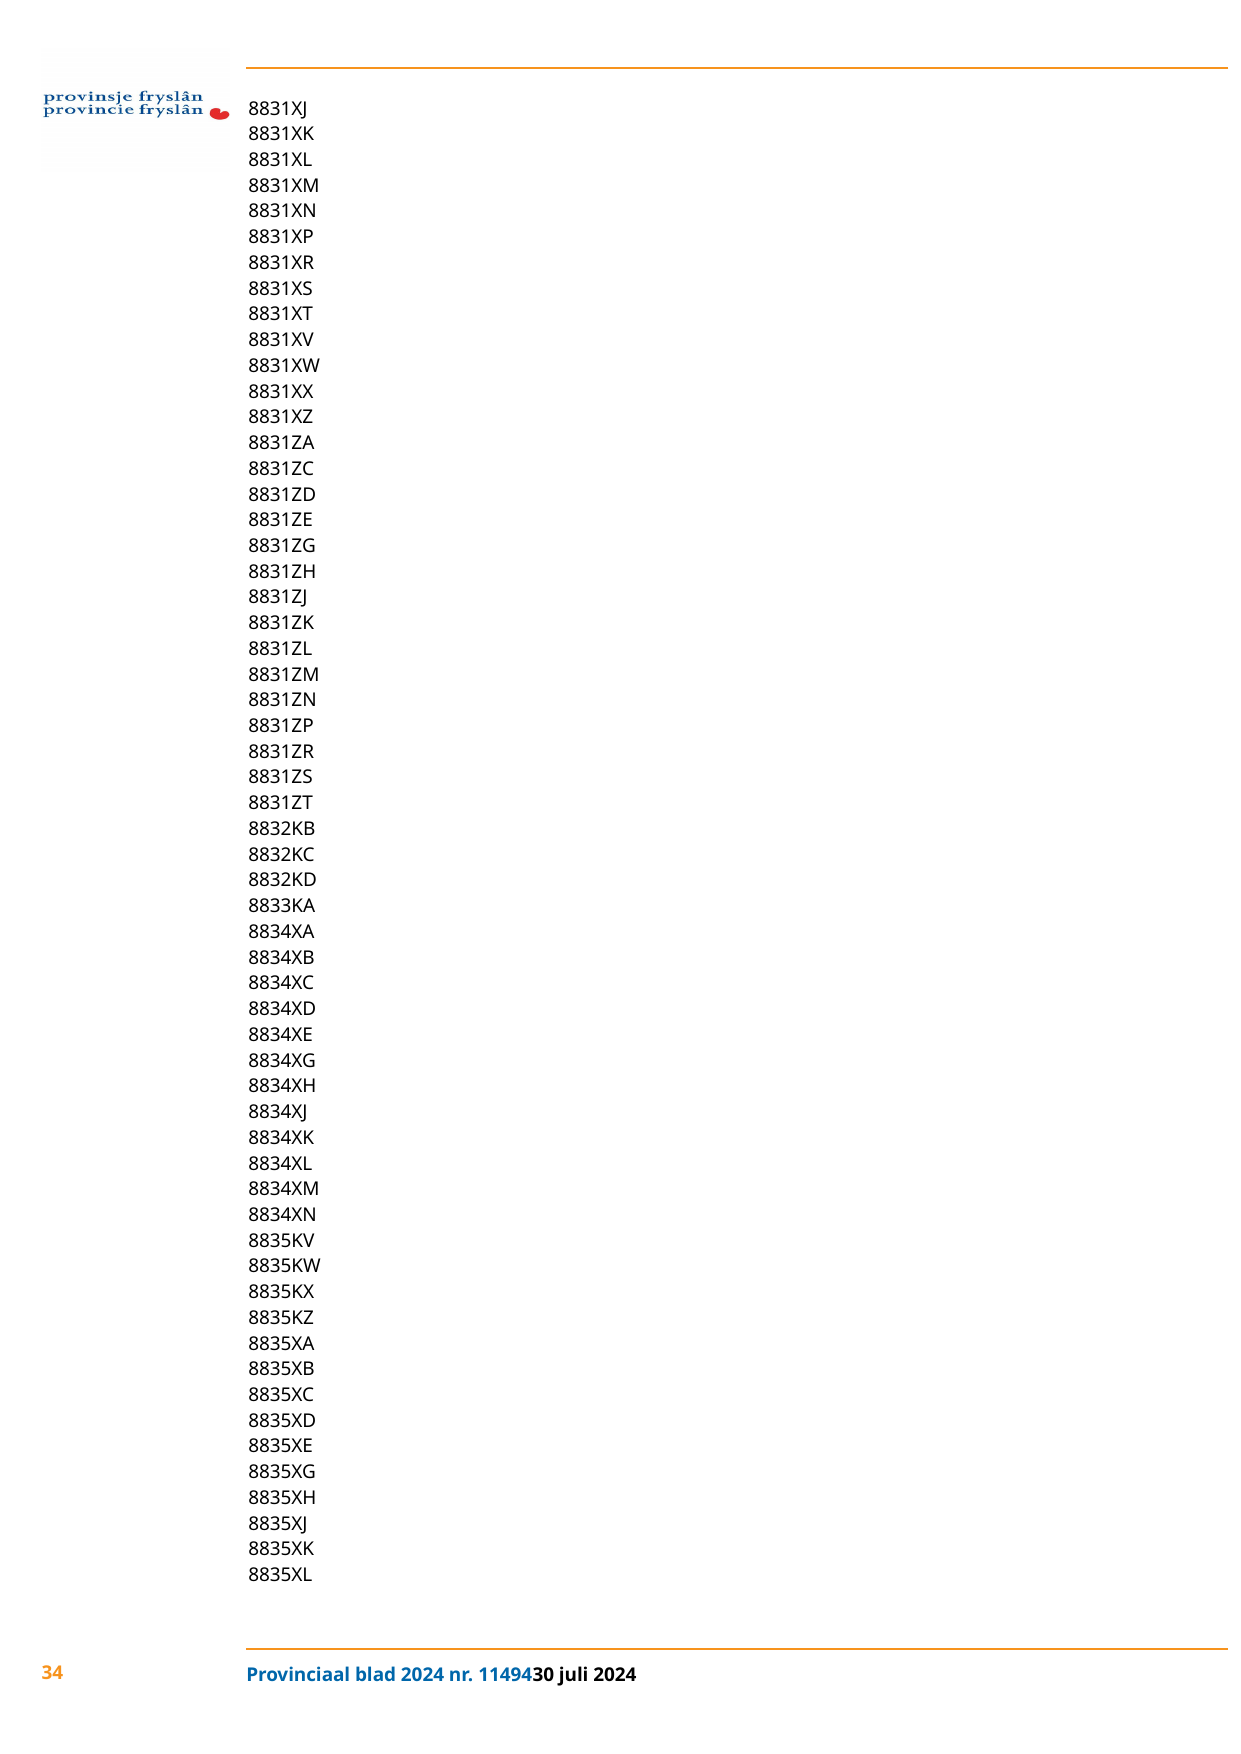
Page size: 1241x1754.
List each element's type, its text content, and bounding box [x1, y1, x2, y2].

table_cell 8831ZP [248, 712, 1152, 738]
table_cell 8834XL [248, 1150, 1152, 1175]
table_cell 8835XH [248, 1484, 1152, 1510]
table_cell 8835XC [248, 1381, 1152, 1407]
table_cell 8831ZH [248, 558, 1152, 584]
table_cell 8833KA [248, 893, 1152, 918]
table_cell 8831ZD [248, 481, 1152, 506]
table_cell 8835KZ [248, 1304, 1152, 1330]
table_cell 8831XK [248, 121, 1152, 146]
table_cell 8834XB [248, 944, 1152, 969]
table_cell 8834XK [248, 1124, 1152, 1150]
table_cell 8831XR [248, 249, 1152, 275]
table_cell 8831XM [248, 172, 1152, 198]
table_cell 8835XJ [248, 1510, 1152, 1536]
table_cell 8831ZT [248, 790, 1152, 815]
table_cell 8831ZR [248, 738, 1152, 764]
table_cell 8834XC [248, 970, 1152, 995]
table_cell 8834XE [248, 1021, 1152, 1047]
table_cell 8831XJ [248, 95, 1152, 121]
table_cell 8831XT [248, 301, 1152, 326]
table_cell 8834XJ [248, 1098, 1152, 1124]
table_cell 8831ZJ [248, 584, 1152, 609]
table_cell 8831XX [248, 378, 1152, 403]
table_cell 8835KX [248, 1278, 1152, 1304]
table_cell 8831XZ [248, 404, 1152, 429]
table_cell 8834XA [248, 918, 1152, 944]
table_cell 8831ZM [248, 661, 1152, 687]
table_cell 8834XN [248, 1201, 1152, 1227]
table_cell 8835XA [248, 1330, 1152, 1356]
table_cell 8834XH [248, 1073, 1152, 1098]
table_cell 8835XB [248, 1356, 1152, 1381]
table_cell 8831XL [248, 146, 1152, 172]
table_cell 8834XD [248, 995, 1152, 1021]
table_cell 8831ZC [248, 455, 1152, 481]
table_cell 8831XP [248, 224, 1152, 249]
table_cell 8831XS [248, 275, 1152, 301]
table_cell 8835XG [248, 1459, 1152, 1484]
table_cell 8831XN [248, 198, 1152, 223]
table_cell 8831XV [248, 326, 1152, 352]
table_cell 8835XL [248, 1561, 1152, 1587]
table_cell 8832KC [248, 841, 1152, 867]
table_cell 8835XE [248, 1433, 1152, 1458]
table_cell 8831ZE [248, 506, 1152, 532]
table_cell 8832KD [248, 867, 1152, 892]
table_cell 8831ZK [248, 609, 1152, 635]
table_cell 8834XG [248, 1047, 1152, 1072]
table_cell 8831ZA [248, 429, 1152, 455]
table_cell 8831ZS [248, 764, 1152, 789]
table_cell 8831ZN [248, 687, 1152, 712]
table_cell 8835XD [248, 1407, 1152, 1433]
table_cell 8831ZL [248, 635, 1152, 661]
table_cell 8835KV [248, 1227, 1152, 1253]
table_cell 8835KW [248, 1253, 1152, 1278]
table_cell 8835XK [248, 1536, 1152, 1561]
table_cell 8831ZG [248, 532, 1152, 558]
table_cell 8832KB [248, 815, 1152, 841]
table_cell 8831XW [248, 352, 1152, 378]
picture [41, 47, 231, 172]
table_cell 8834XM [248, 1175, 1152, 1201]
